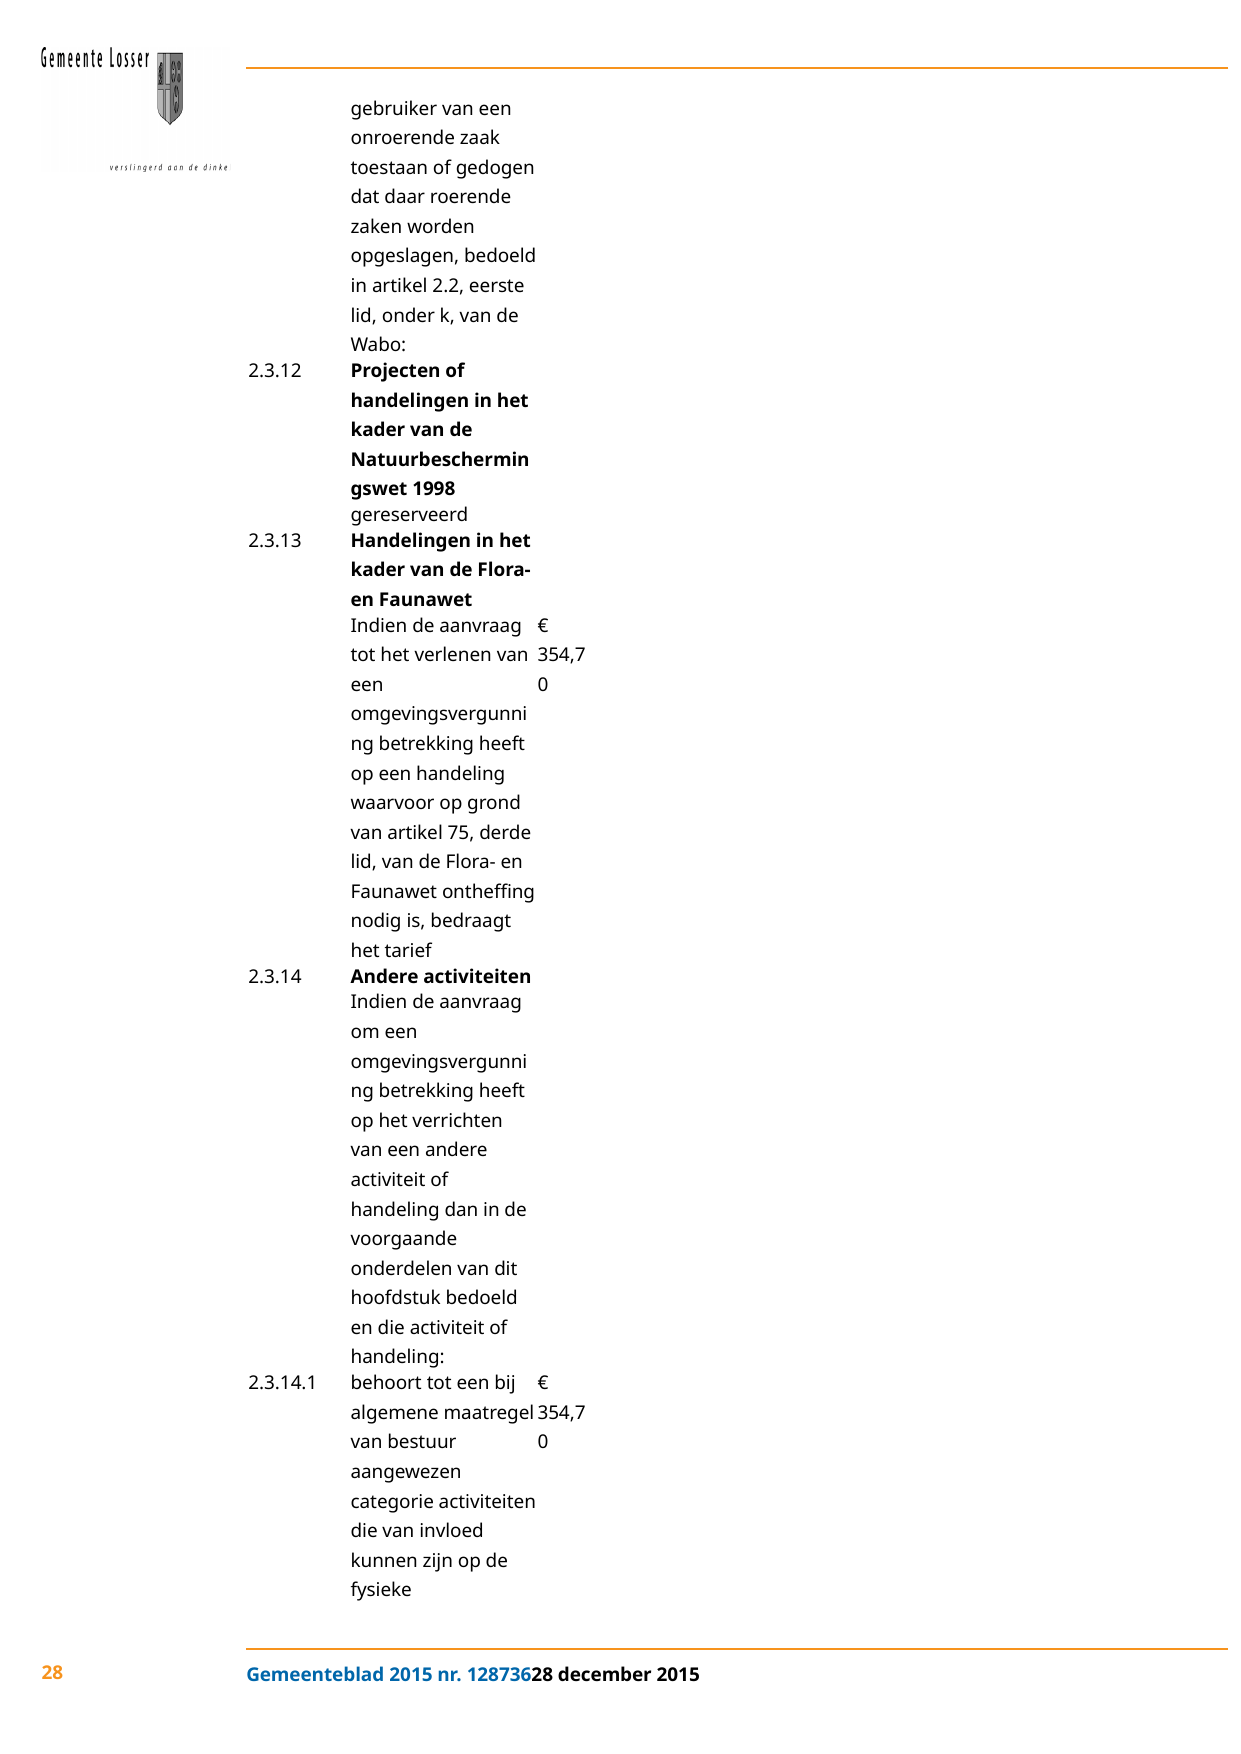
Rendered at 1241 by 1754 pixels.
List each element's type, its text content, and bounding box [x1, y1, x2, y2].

table_cell € 354,70 [537, 612, 588, 963]
table_cell Projecten of handelingen in het kader van de Natuurbeschermingswet 1998 [350, 357, 537, 501]
table_cell € 354,70 [537, 1370, 588, 1602]
table_cell [248, 501, 350, 527]
table_cell gebruiker van een onroerende zaak toestaan of gedogen dat daar roerende zaken worden opgeslagen, bedoeld in artikel 2.2, eerste lid, onder k, van de Wabo: [350, 95, 537, 357]
table_cell Indien de aanvraag tot het verlenen van een omgevingsvergunning betrekking heeft op een handeling waarvoor op grond van artikel 75, derde lid, van de Flora- en Faunawet ontheffing nodig is, bedraagt het tarief [350, 612, 537, 963]
table_cell behoort tot een bij algemene maatregel van bestuur aangewezen categorie activiteiten die van invloed kunnen zijn op de fysieke [350, 1370, 537, 1602]
table_cell [537, 501, 588, 527]
table_cell [537, 963, 588, 989]
table_cell 2.3.14 [248, 963, 350, 989]
table_cell Handelingen in het kader van de Flora- en Faunawet [350, 527, 537, 612]
table_cell [537, 357, 588, 501]
table_cell 2.3.13 [248, 527, 350, 612]
table_cell gereserveerd [350, 501, 537, 527]
table_cell [248, 95, 350, 357]
table_cell 2.3.12 [248, 357, 350, 501]
table_cell [537, 95, 588, 357]
table_cell [248, 612, 350, 963]
table_cell Indien de aanvraag om een omgevingsvergunning betrekking heeft op het verrichten van een andere activiteit of handeling dan in de voorgaande onderdelen van dit hoofdstuk bedoeld en die activiteit of handeling: [350, 989, 537, 1369]
table_cell [537, 527, 588, 612]
table_cell Andere activiteiten [350, 963, 537, 989]
table_cell [248, 989, 350, 1369]
table_cell [537, 989, 588, 1369]
picture [41, 47, 231, 172]
table_cell 2.3.14.1 [248, 1370, 350, 1602]
